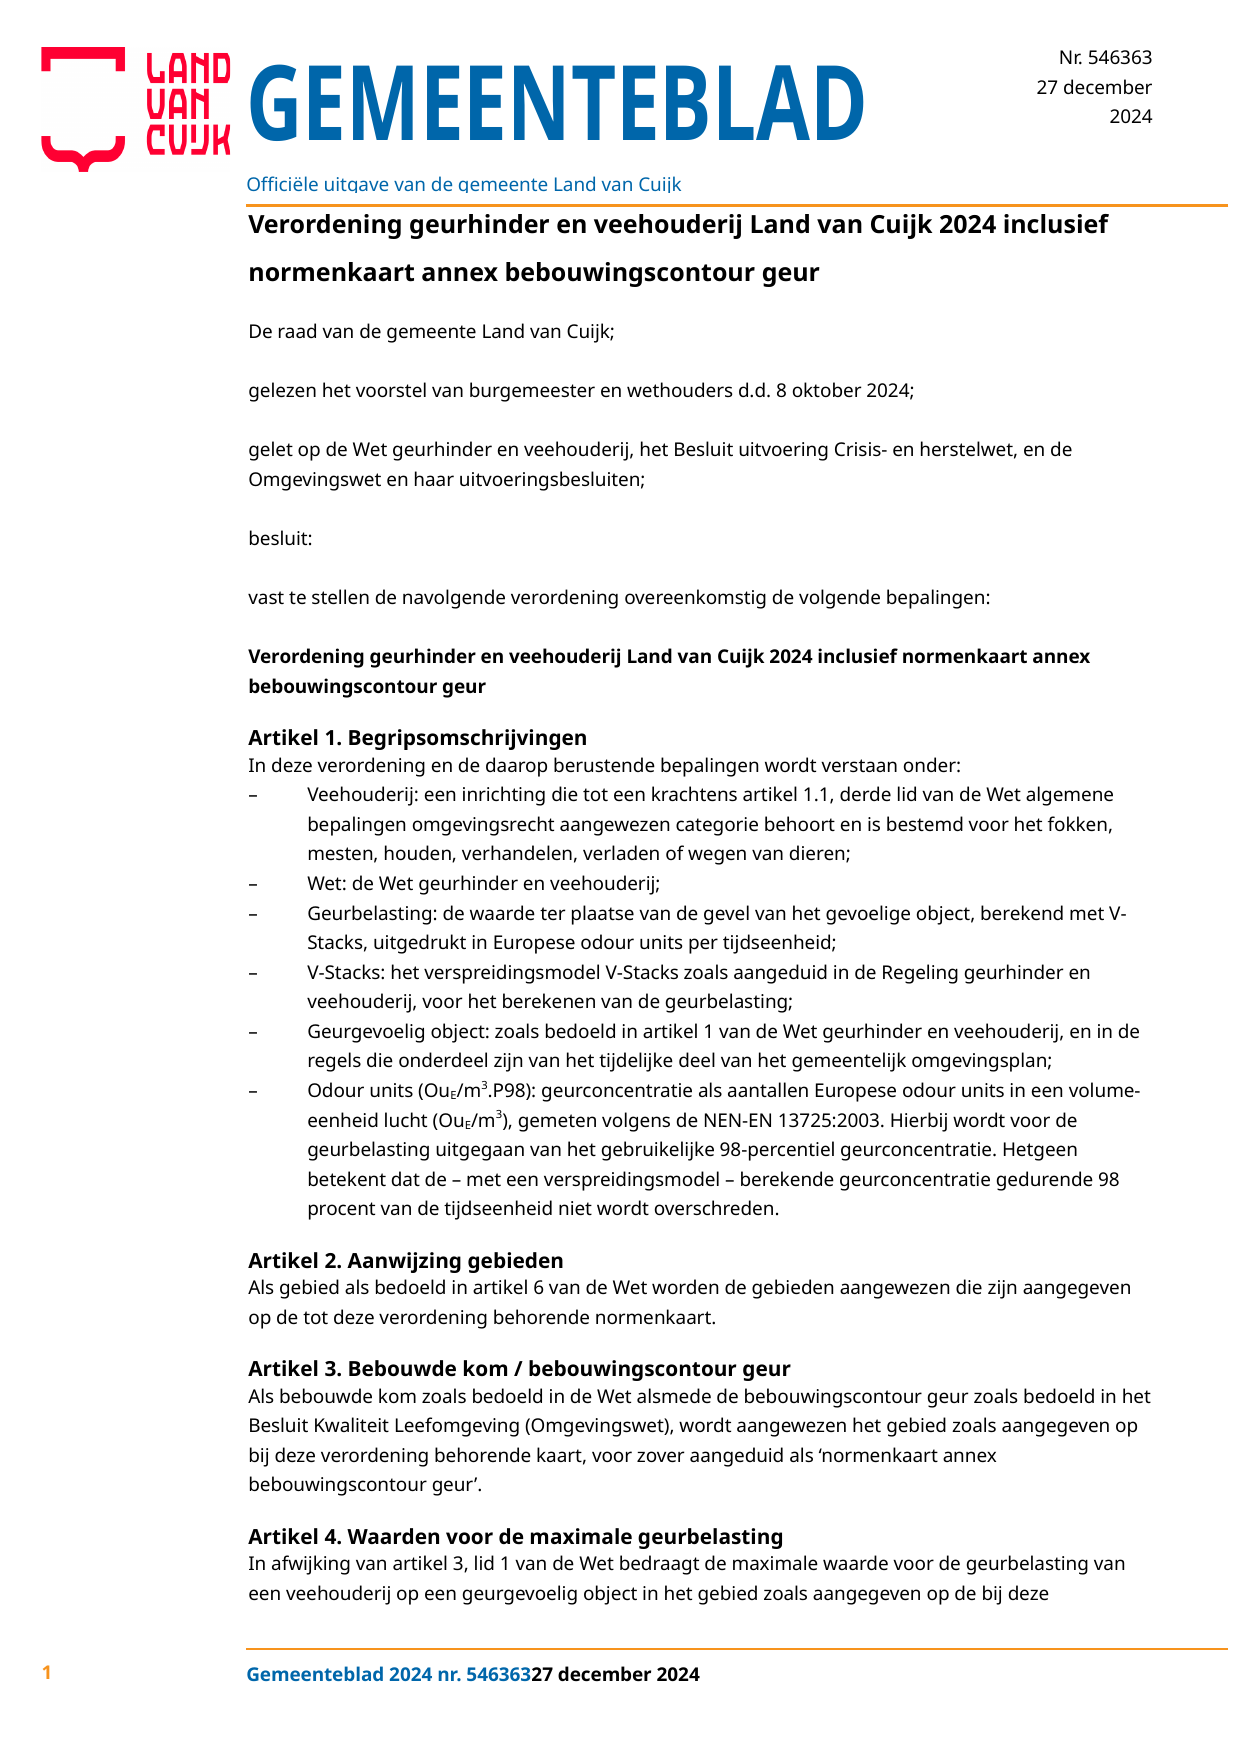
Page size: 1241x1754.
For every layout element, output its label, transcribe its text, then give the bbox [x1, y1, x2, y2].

text gelezen het voorstel van burgemeester en wethouders d.d. 8 oktober 2024; [248, 377, 1152, 403]
text Verordening geurhinder en veehouderij Land van Cuijk 2024 inclusief normenkaart annex bebouwingscontour geur [248, 207, 1152, 288]
text Artikel 3. Bebouwde kom / bebouwingscontour geur [248, 1354, 1152, 1383]
text vast te stellen de navolgende verordening overeenkomstig de volgende bepalingen: [248, 584, 1152, 610]
text In afwijking van artikel 3, lid 1 van de Wet bedraagt de maximale waarde voor de geurbelasting van een veehouderij op een geurgevoelig object in het gebied zoals aangegeven op de bij deze [248, 1550, 1152, 1606]
list Geurgevoelig object: zoals bedoeld in artikel 1 van de Wet geurhinder en veehouderij, en in de regels die onderdeel zijn van het tijdelijke deel van het gemeentelijk omgevingsplan; [248, 1018, 1152, 1073]
list V-Stacks: het verspreidingsmodel V-Stacks zoals aangeduid in de Regeling geurhinder en veehouderij, voor het berekenen van de geurbelasting; [248, 959, 1152, 1014]
text Artikel 1. Begripsomschrijvingen [248, 723, 1152, 752]
text Artikel 4. Waarden voor de maximale geurbelasting [248, 1522, 1152, 1550]
text gelet op de Wet geurhinder en veehouderij, het Besluit uitvoering Crisis- en herstelwet, en de Omgevingswet en haar uitvoeringsbesluiten; [248, 436, 1152, 492]
text Als bebouwde kom zoals bedoeld in de Wet alsmede de bebouwingscontour geur zoals bedoeld in het Besluit Kwaliteit Leefomgeving (Omgevingswet), wordt aangewezen het gebied zoals aangegeven op bij deze verordening behorende kaart, voor zover aangeduid als ‘normenkaart annex bebouwingscontour geur’. [248, 1383, 1152, 1497]
text In deze verordening en de daarop berustende bepalingen wordt verstaan onder: [248, 752, 1152, 777]
list Geurbelasting: de waarde ter plaatse van de gevel van het gevoelige object, berekend met V-Stacks, uitgedrukt in Europese odour units per tijdseenheid; [248, 900, 1152, 955]
text Als gebied als bedoeld in artikel 6 van de Wet worden de gebieden aangewezen die zijn aangegeven op de tot deze verordening behorende normenkaart. [248, 1274, 1152, 1330]
list Veehouderij: een inrichting die tot een krachtens artikel 1.1, derde lid van de Wet algemene bepalingen omgevingsrecht aangewezen categorie behoort en is bestemd voor het fokken, mesten, houden, verhandelen, verladen of wegen van dieren; [248, 781, 1152, 866]
picture [41, 47, 231, 172]
text Artikel 2. Aanwijzing gebieden [248, 1246, 1152, 1274]
text besluit: [248, 525, 1152, 551]
list Wet: de Wet geurhinder en veehouderij; [248, 870, 1152, 896]
list Odour units (OuE/m3.P98): geurconcentratie als aantallen Europese odour units in een volume-eenheid lucht (OuE/m3), gemeten volgens de NEN-EN 13725:2003. Hierbij wordt voor de geurbelasting uitgegaan van het gebruikelijke 98-percentiel geurconcentratie. Hetgeen betekent dat de – met een verspreidingsmodel – berekende geurconcentratie gedurende 98 procent van de tijdseenheid niet wordt overschreden. [248, 1077, 1152, 1221]
text De raad van de gemeente Land van Cuijk; [248, 318, 1152, 344]
text Verordening geurhinder en veehouderij Land van Cuijk 2024 inclusief normenkaart annex bebouwingscontour geur [248, 643, 1152, 699]
